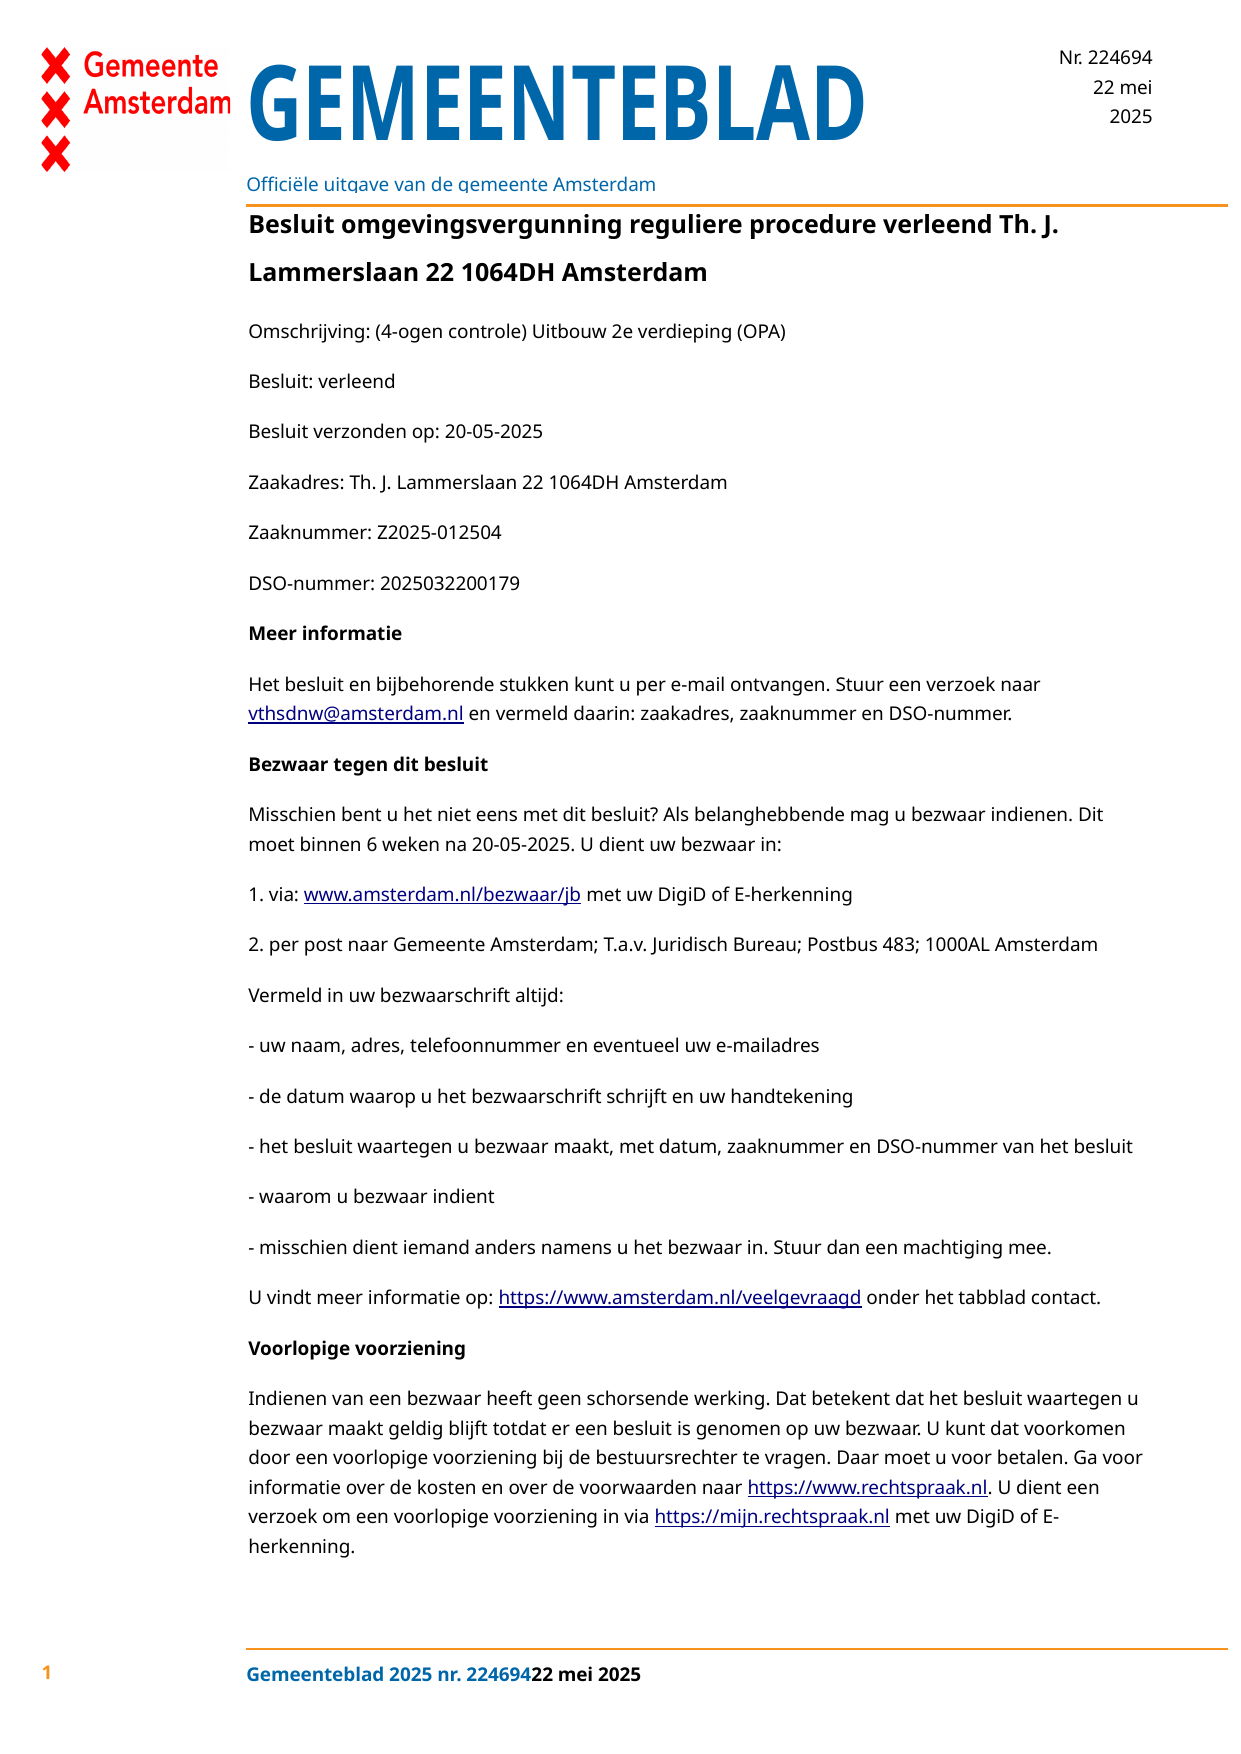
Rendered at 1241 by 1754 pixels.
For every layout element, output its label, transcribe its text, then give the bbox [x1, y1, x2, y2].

text U vindt meer informatie op: https://www.amsterdam.nl/veelgevraagd onder het tabblad contact. [248, 1284, 1152, 1310]
text Het besluit en bijbehorende stukken kunt u per e-mail ontvangen. Stuur een verzoek naar vthsdnw@amsterdam.nl en vermeld daarin: zaakadres, zaaknummer en DSO-nummer. [248, 671, 1152, 726]
text Besluit: verleend [248, 368, 1152, 394]
text - het besluit waartegen u bezwaar maakt, met datum, zaaknummer en DSO-nummer van het besluit [248, 1133, 1152, 1159]
text Omschrijving: (4-ogen controle) Uitbouw 2e verdieping (OPA) [248, 318, 1152, 344]
text 2. per post naar Gemeente Amsterdam; T.a.v. Juridisch Bureau; Postbus 483; 1000AL Amsterdam [248, 932, 1152, 957]
text - de datum waarop u het bezwaarschrift schrijft en uw handtekening [248, 1083, 1152, 1109]
text 1. via: www.amsterdam.nl/bezwaar/jb met uw DigiD of E-herkenning [248, 881, 1152, 907]
text Besluit omgevingsvergunning reguliere procedure verleend Th. J. Lammerslaan 22 1064DH Amsterdam [248, 207, 1152, 288]
text Misschien bent u het niet eens met dit besluit? Als belanghebbende mag u bezwaar indienen. Dit moet binnen 6 weken na 20-05-2025. U dient uw bezwaar in: [248, 801, 1152, 857]
text Zaakadres: Th. J. Lammerslaan 22 1064DH Amsterdam [248, 469, 1152, 495]
text Bezwaar tegen dit besluit [248, 751, 1152, 777]
text - uw naam, adres, telefoonnummer en eventueel uw e-mailadres [248, 1032, 1152, 1058]
text Meer informatie [248, 620, 1152, 646]
picture [41, 47, 231, 172]
text Zaaknummer: Z2025-012504 [248, 519, 1152, 545]
text DSO-nummer: 2025032200179 [248, 570, 1152, 596]
text Voorlopige voorziening [248, 1335, 1152, 1361]
text - waarom u bezwaar indient [248, 1184, 1152, 1209]
text - misschien dient iemand anders namens u het bezwaar in. Stuur dan een machtiging mee. [248, 1234, 1152, 1260]
text Besluit verzonden op: 20-05-2025 [248, 419, 1152, 444]
text Indienen van een bezwaar heeft geen schorsende werking. Dat betekent dat het besluit waartegen u bezwaar maakt geldig blijft totdat er een besluit is genomen op uw bezwaar. U kunt dat voorkomen door een voorlopige voorziening bij de bestuursrechter te vragen. Daar moet u voor betalen. Ga voor informatie over de kosten en over de voorwaarden naar https://www.rechtspraak.nl. U dient een verzoek om een voorlopige voorziening in via https://mijn.rechtspraak.nl met uw DigiD of E-herkenning. [248, 1385, 1152, 1559]
text Vermeld in uw bezwaarschrift altijd: [248, 982, 1152, 1008]
